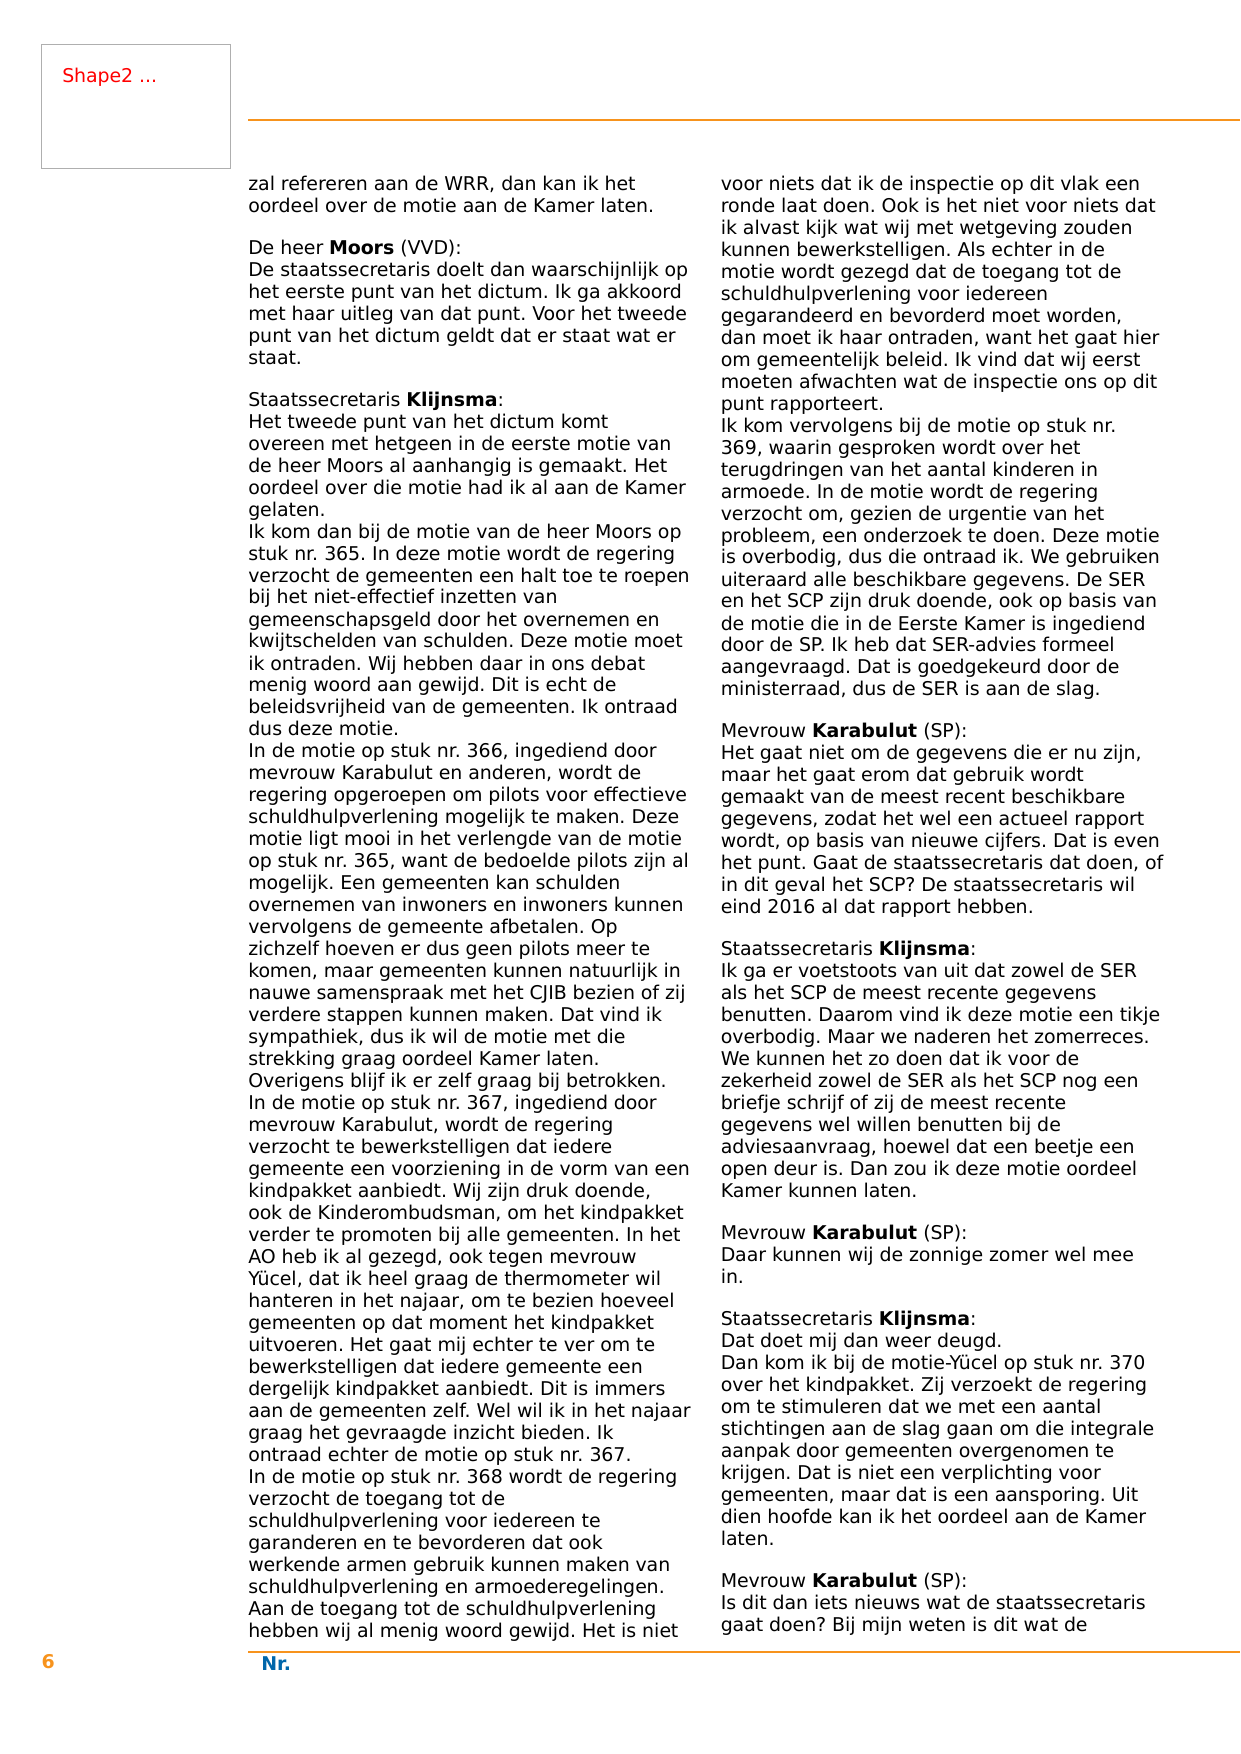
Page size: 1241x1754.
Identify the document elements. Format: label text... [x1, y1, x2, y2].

text Mevrouw Karabulut (SP): [721, 1569, 1163, 1592]
text Het tweede punt van het dictum komt overeen met hetgeen in de eerste motie van de heer Moors al aanhangig is gemaakt. Het oordeel over die motie had ik al aan de Kamer gelaten. [248, 411, 691, 521]
text voor niets dat ik de inspectie op dit vlak een ronde laat doen. Ook is het niet voor niets dat ik alvast kijk wat wij met wetgeving zouden kunnen bewerkstelligen. Als echter in de motie wordt gezegd dat de toegang tot de schuldhulpverlening voor iedereen gegarandeerd en bevorderd moet worden, dan moet ik haar ontraden, want het gaat hier om gemeentelijk beleid. Ik vind dat wij eerst moeten afwachten wat de inspectie ons op dit punt rapporteert. [721, 173, 1163, 414]
text Mevrouw Karabulut (SP): [721, 1222, 1163, 1244]
text In de motie op stuk nr. 367, ingediend door mevrouw Karabulut, wordt de regering verzocht te bewerkstelligen dat iedere gemeente een voorziening in de vorm van een kindpakket aanbiedt. Wij zijn druk doende, ook de Kinderombudsman, om het kindpakket verder te promoten bij alle gemeenten. In het AO heb ik al gezegd, ook tegen mevrouw Yücel, dat ik heel graag de thermometer wil hanteren in het najaar, om te bezien hoeveel gemeenten op dat moment het kindpakket uitvoeren. Het gaat mij echter te ver om te bewerkstelligen dat iedere gemeente een dergelijk kindpakket aanbiedt. Dit is immers aan de gemeenten zelf. Wel wil ik in het najaar graag het gevraagde inzicht bieden. Ik ontraad echter de motie op stuk nr. 367. [248, 1092, 691, 1466]
text Daar kunnen wij de zonnige zomer wel mee in. [721, 1244, 1163, 1288]
text Dat doet mij dan weer deugd. [721, 1330, 1163, 1352]
text Mevrouw Karabulut (SP): [721, 720, 1163, 742]
text Ik kom vervolgens bij de motie op stuk nr. 369, waarin gesproken wordt over het terugdringen van het aantal kinderen in armoede. In de motie wordt de regering verzocht om, gezien de urgentie van het probleem, een onderzoek te doen. Deze motie is overbodig, dus die ontraad ik. We gebruiken uiteraard alle beschikbare gegevens. De SER en het SCP zijn druk doende, ook op basis van de motie die in de Eerste Kamer is ingediend door de SP. Ik heb dat SER-advies formeel aangevraagd. Dat is goedgekeurd door de ministerraad, dus de SER is aan de slag. [721, 414, 1163, 700]
text Het gaat niet om de gegevens die er nu zijn, maar het gaat erom dat gebruik wordt gemaakt van de meest recent beschikbare gegevens, zodat het wel een actueel rapport wordt, op basis van nieuwe cijfers. Dat is even het punt. Gaat de staatssecretaris dat doen, of in dit geval het SCP? De staatssecretaris wil eind 2016 al dat rapport hebben. [721, 742, 1163, 918]
text Staatssecretaris Klijnsma: [721, 1308, 1163, 1330]
text Staatssecretaris Klijnsma: [721, 938, 1163, 960]
text Dan kom ik bij de motie-Yücel op stuk nr. 370 over het kindpakket. Zij verzoekt de regering om te stimuleren dat we met een aantal stichtingen aan de slag gaan om die integrale aanpak door gemeenten overgenomen te krijgen. Dat is niet een verplichting voor gemeenten, maar dat is een aansporing. Uit dien hoofde kan ik het oordeel aan de Kamer laten. [721, 1352, 1163, 1549]
text Staatssecretaris Klijnsma: [248, 389, 691, 411]
text In de motie op stuk nr. 366, ingediend door mevrouw Karabulut en anderen, wordt de regering opgeroepen om pilots voor effectieve schuldhulpverlening mogelijk te maken. Deze motie ligt mooi in het verlengde van de motie op stuk nr. 365, want de bedoelde pilots zijn al mogelijk. Een gemeenten kan schulden overnemen van inwoners en inwoners kunnen vervolgens de gemeente afbetalen. Op zichzelf hoeven er dus geen pilots meer te komen, maar gemeenten kunnen natuurlijk in nauwe samenspraak met het CJIB bezien of zij verdere stappen kunnen maken. Dat vind ik sympathiek, dus ik wil de motie met die strekking graag oordeel Kamer laten. Overigens blijf ik er zelf graag bij betrokken. [248, 740, 691, 1092]
text Is dit dan iets nieuws wat de staatssecretaris gaat doen? Bij mijn weten is dit wat de [721, 1592, 1163, 1636]
text In de motie op stuk nr. 368 wordt de regering verzocht de toegang tot de schuldhulpverlening voor iedereen te garanderen en te bevorderen dat ook werkende armen gebruik kunnen maken van schuldhulpverlening en armoederegelingen. Aan de toegang tot de schuldhulpverlening hebben wij al menig woord gewijd. Het is niet [248, 1466, 691, 1641]
text Ik ga er voetstoots van uit dat zowel de SER als het SCP de meest recente gegevens benutten. Daarom vind ik deze motie een tikje overbodig. Maar we naderen het zomerreces. We kunnen het zo doen dat ik voor de zekerheid zowel de SER als het SCP nog een briefje schrijf of zij de meest recente gegevens wel willen benutten bij de adviesaanvraag, hoewel dat een beetje een open deur is. Dan zou ik deze motie oordeel Kamer kunnen laten. [721, 960, 1163, 1202]
text zal refereren aan de WRR, dan kan ik het oordeel over de motie aan de Kamer laten. [248, 173, 691, 217]
text Ik kom dan bij de motie van de heer Moors op stuk nr. 365. In deze motie wordt de regering verzocht de gemeenten een halt toe te roepen bij het niet-effectief inzetten van gemeenschapsgeld door het overnemen en kwijtschelden van schulden. Deze motie moet ik ontraden. Wij hebben daar in ons debat menig woord aan gewijd. Dit is echt de beleidsvrijheid van de gemeenten. Ik ontraad dus deze motie. [248, 521, 691, 740]
text De heer Moors (VVD): [248, 237, 691, 259]
text De staatssecretaris doelt dan waarschijnlijk op het eerste punt van het dictum. Ik ga akkoord met haar uitleg van dat punt. Voor het tweede punt van het dictum geldt dat er staat wat er staat. [248, 259, 691, 369]
